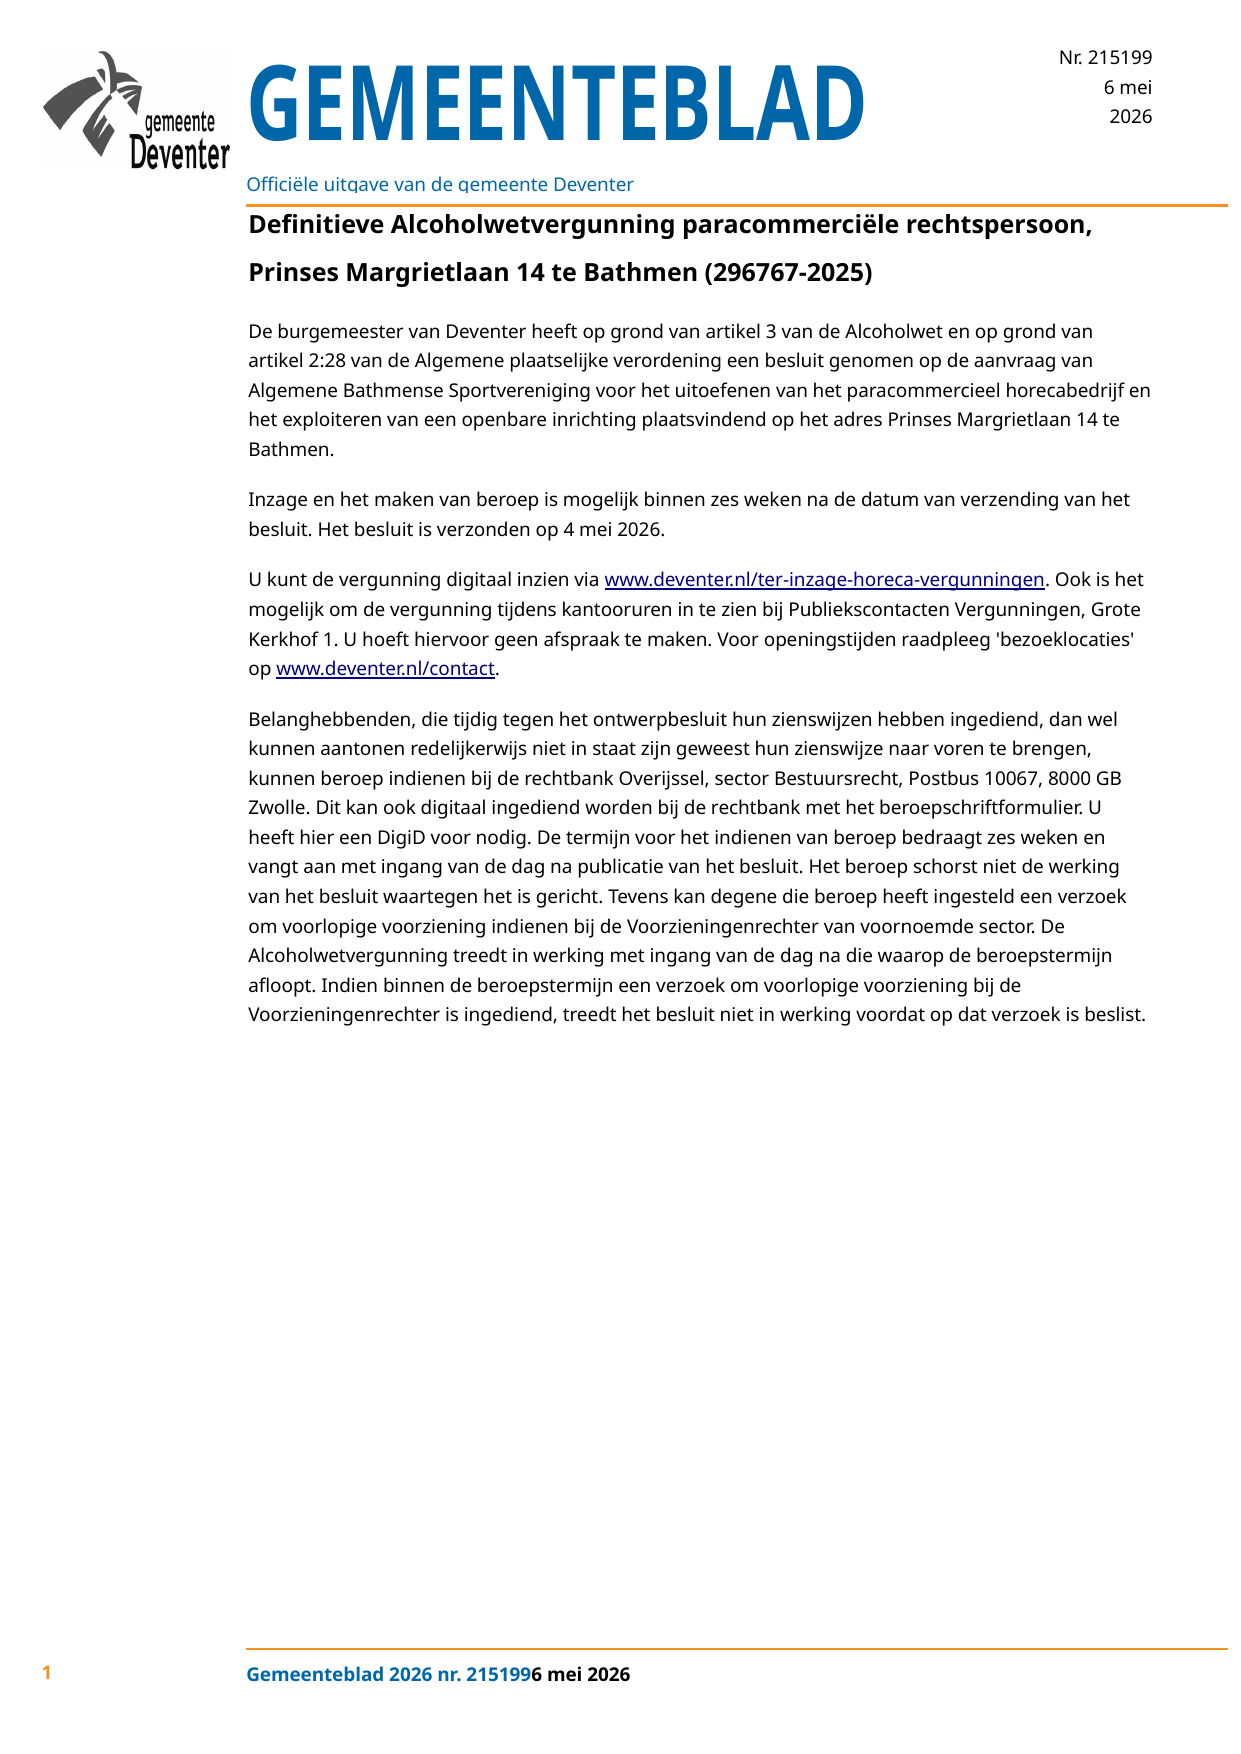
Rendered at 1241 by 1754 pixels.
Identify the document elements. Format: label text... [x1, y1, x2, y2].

text U kunt de vergunning digitaal inzien via www.deventer.nl/ter-inzage-horeca-vergunningen. Ook is het mogelijk om de vergunning tijdens kantooruren in te zien bij Publiekscontacten Vergunningen, Grote Kerkhof 1. U hoeft hiervoor geen afspraak te maken. Voor openingstijden raadpleeg 'bezoeklocaties' op www.deventer.nl/contact. [248, 567, 1152, 681]
picture [41, 47, 231, 172]
text Belanghebbenden, die tijdig tegen het ontwerpbesluit hun zienswijzen hebben ingediend, dan wel kunnen aantonen redelijkerwijs niet in staat zijn geweest hun zienswijze naar voren te brengen, kunnen beroep indienen bij de rechtbank Overijssel, sector Bestuursrecht, Postbus 10067, 8000 GB Zwolle. Dit kan ook digitaal ingediend worden bij de rechtbank met het beroepschriftformulier. U heeft hier een DigiD voor nodig. De termijn voor het indienen van beroep bedraagt zes weken en vangt aan met ingang van de dag na publicatie van het besluit. Het beroep schorst niet de werking van het besluit waartegen het is gericht. Tevens kan degene die beroep heeft ingesteld een verzoek om voorlopige voorziening indienen bij de Voorzieningenrechter van voornoemde sector. De Alcoholwetvergunning treedt in werking met ingang van de dag na die waarop de beroepstermijn afloopt. Indien binnen de beroepstermijn een verzoek om voorlopige voorziening bij de Voorzieningenrechter is ingediend, treedt het besluit niet in werking voordat op dat verzoek is beslist. [248, 706, 1152, 1027]
text Definitieve Alcoholwetvergunning paracommerciële rechtspersoon, Prinses Margrietlaan 14 te Bathmen (296767-2025) [248, 207, 1152, 288]
text Inzage en het maken van beroep is mogelijk binnen zes weken na de datum van verzending van het besluit. Het besluit is verzonden op 4 mei 2026. [248, 487, 1152, 542]
text De burgemeester van Deventer heeft op grond van artikel 3 van de Alcoholwet en op grond van artikel 2:28 van de Algemene plaatselijke verordening een besluit genomen op de aanvraag van Algemene Bathmense Sportvereniging voor het uitoefenen van het paracommercieel horecabedrijf en het exploiteren van een openbare inrichting plaatsvindend op het adres Prinses Margrietlaan 14 te Bathmen. [248, 318, 1152, 462]
